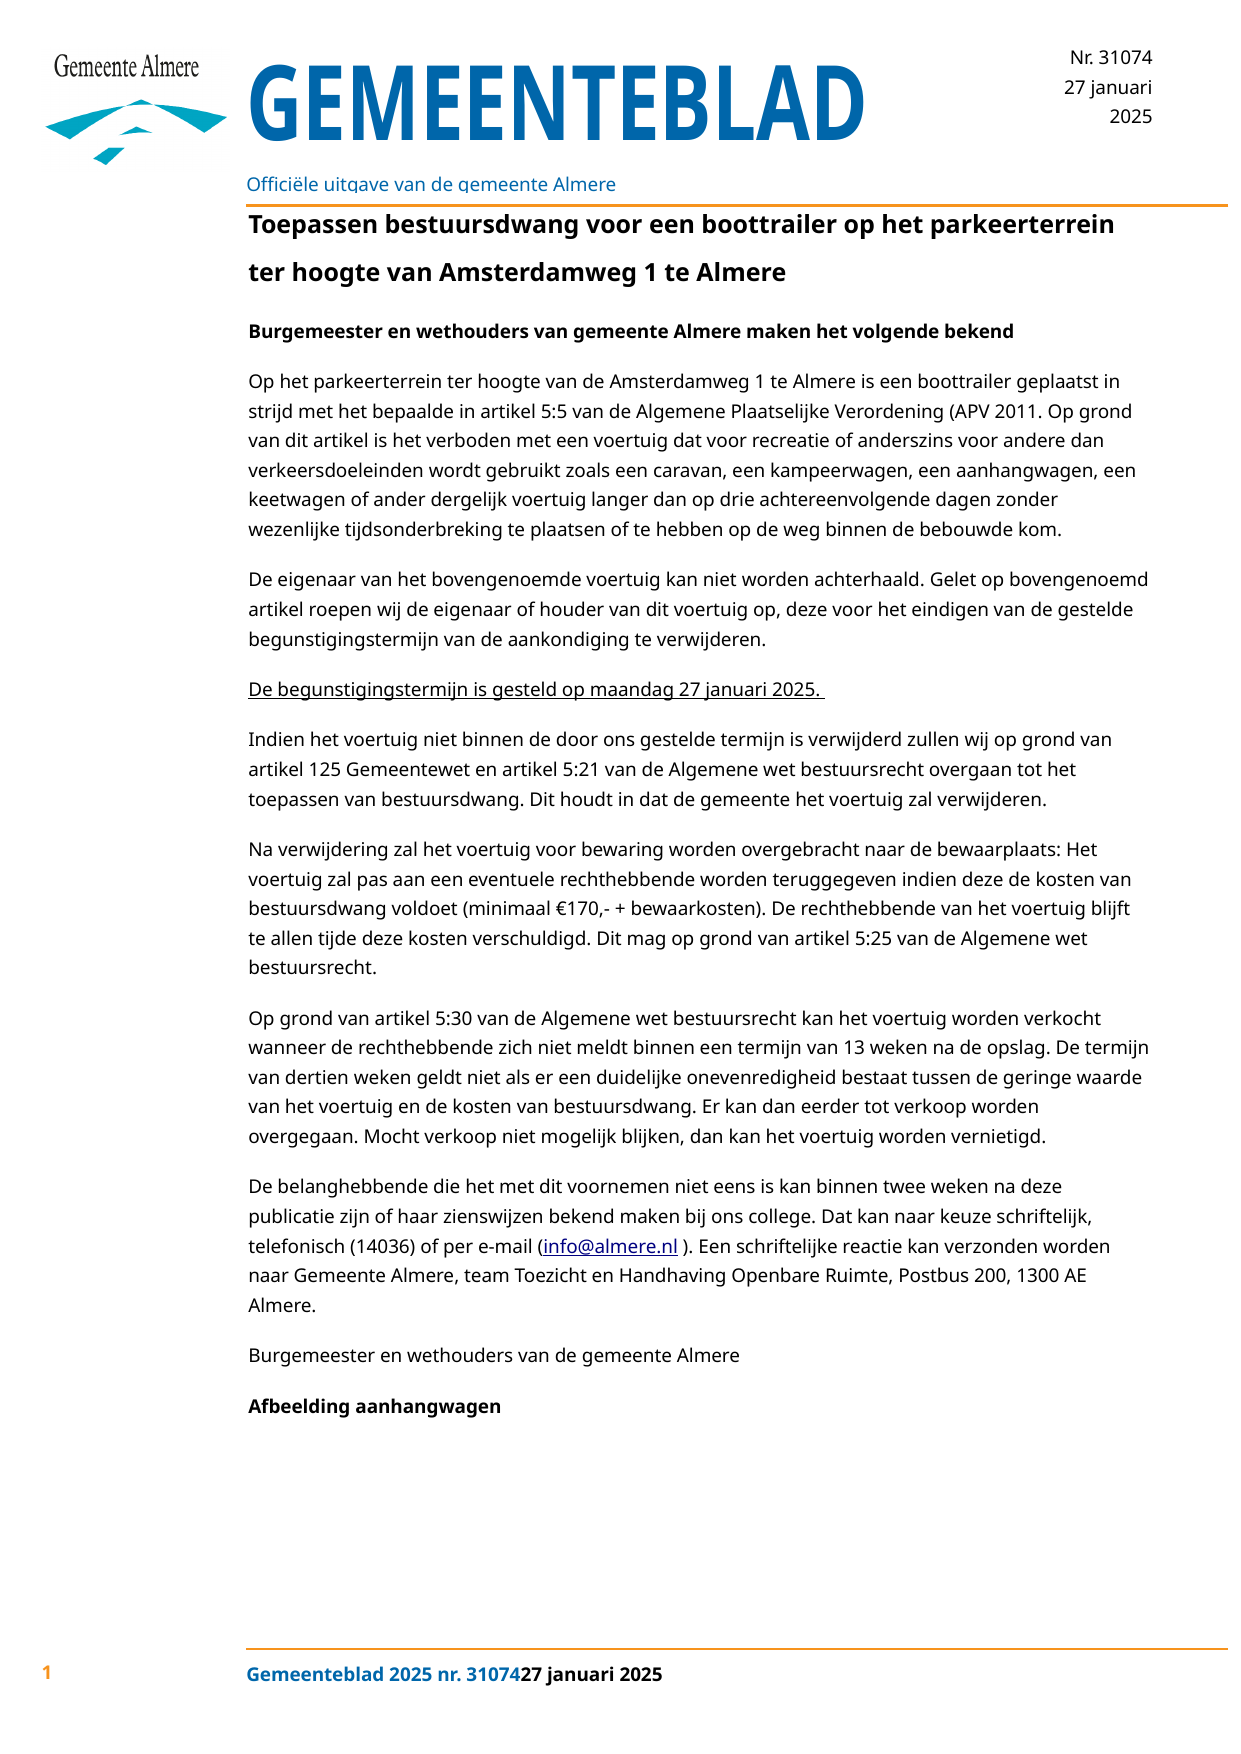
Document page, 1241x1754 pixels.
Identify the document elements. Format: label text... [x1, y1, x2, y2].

text De begunstigingstermijn is gesteld op maandag 27 januari 2025. [248, 676, 1152, 702]
text Burgemeester en wethouders van de gemeente Almere [248, 1342, 1152, 1368]
text Burgemeester en wethouders van gemeente Almere maken het volgende bekend [248, 318, 1152, 344]
text Afbeelding aanhangwagen [248, 1393, 1152, 1419]
text Op het parkeerterrein ter hoogte van de Amsterdamweg 1 te Almere is een boottrailer geplaatst in strijd met het bepaalde in artikel 5:5 van de Algemene Plaatselijke Verordening (APV 2011. Op grond van dit artikel is het verboden met een voertuig dat voor recreatie of anderszins voor andere dan verkeersdoeleinden wordt gebruikt zoals een caravan, een kampeerwagen, een aanhangwagen, een keetwagen of ander dergelijk voertuig langer dan op drie achtereenvolgende dagen zonder wezenlijke tijdsonderbreking te plaatsen of te hebben op de weg binnen de bebouwde kom. [248, 368, 1152, 542]
text Na verwijdering zal het voertuig voor bewaring worden overgebracht naar de bewaarplaats: Het voertuig zal pas aan een eventuele rechthebbende worden teruggegeven indien deze de kosten van bestuursdwang voldoet (minimaal €170,- + bewaarkosten). De rechthebbende van het voertuig blijft te allen tijde deze kosten verschuldigd. Dit mag op grond van artikel 5:25 van de Algemene wet bestuursrecht. [248, 836, 1152, 980]
text Toepassen bestuursdwang voor een boottrailer op het parkeerterrein ter hoogte van Amsterdamweg 1 te Almere [248, 207, 1152, 288]
picture [41, 47, 231, 172]
text De eigenaar van het bovengenoemde voertuig kan niet worden achterhaald. Gelet op bovengenoemd artikel roepen wij de eigenaar of houder van dit voertuig op, deze voor het eindigen van de gestelde begunstigingstermijn van de aankondiging te verwijderen. [248, 567, 1152, 652]
text Indien het voertuig niet binnen de door ons gestelde termijn is verwijderd zullen wij op grond van artikel 125 Gemeentewet en artikel 5:21 van de Algemene wet bestuursrecht overgaan tot het toepassen van bestuursdwang. Dit houdt in dat de gemeente het voertuig zal verwijderen. [248, 727, 1152, 812]
text De belanghebbende die het met dit voornemen niet eens is kan binnen twee weken na deze publicatie zijn of haar zienswijzen bekend maken bij ons college. Dat kan naar keuze schriftelijk, telefonisch (14036) of per e-mail (info@almere.nl ). Een schriftelijke reactie kan verzonden worden naar Gemeente Almere, team Toezicht en Handhaving Openbare Ruimte, Postbus 200, 1300 AE Almere. [248, 1174, 1152, 1318]
text Op grond van artikel 5:30 van de Algemene wet bestuursrecht kan het voertuig worden verkocht wanneer de rechthebbende zich niet meldt binnen een termijn van 13 weken na de opslag. De termijn van dertien weken geldt niet als er een duidelijke onevenredigheid bestaat tussen de geringe waarde van het voertuig en de kosten van bestuursdwang. Er kan dan eerder tot verkoop worden overgegaan. Mocht verkoop niet mogelijk blijken, dan kan het voertuig worden vernietigd. [248, 1005, 1152, 1149]
